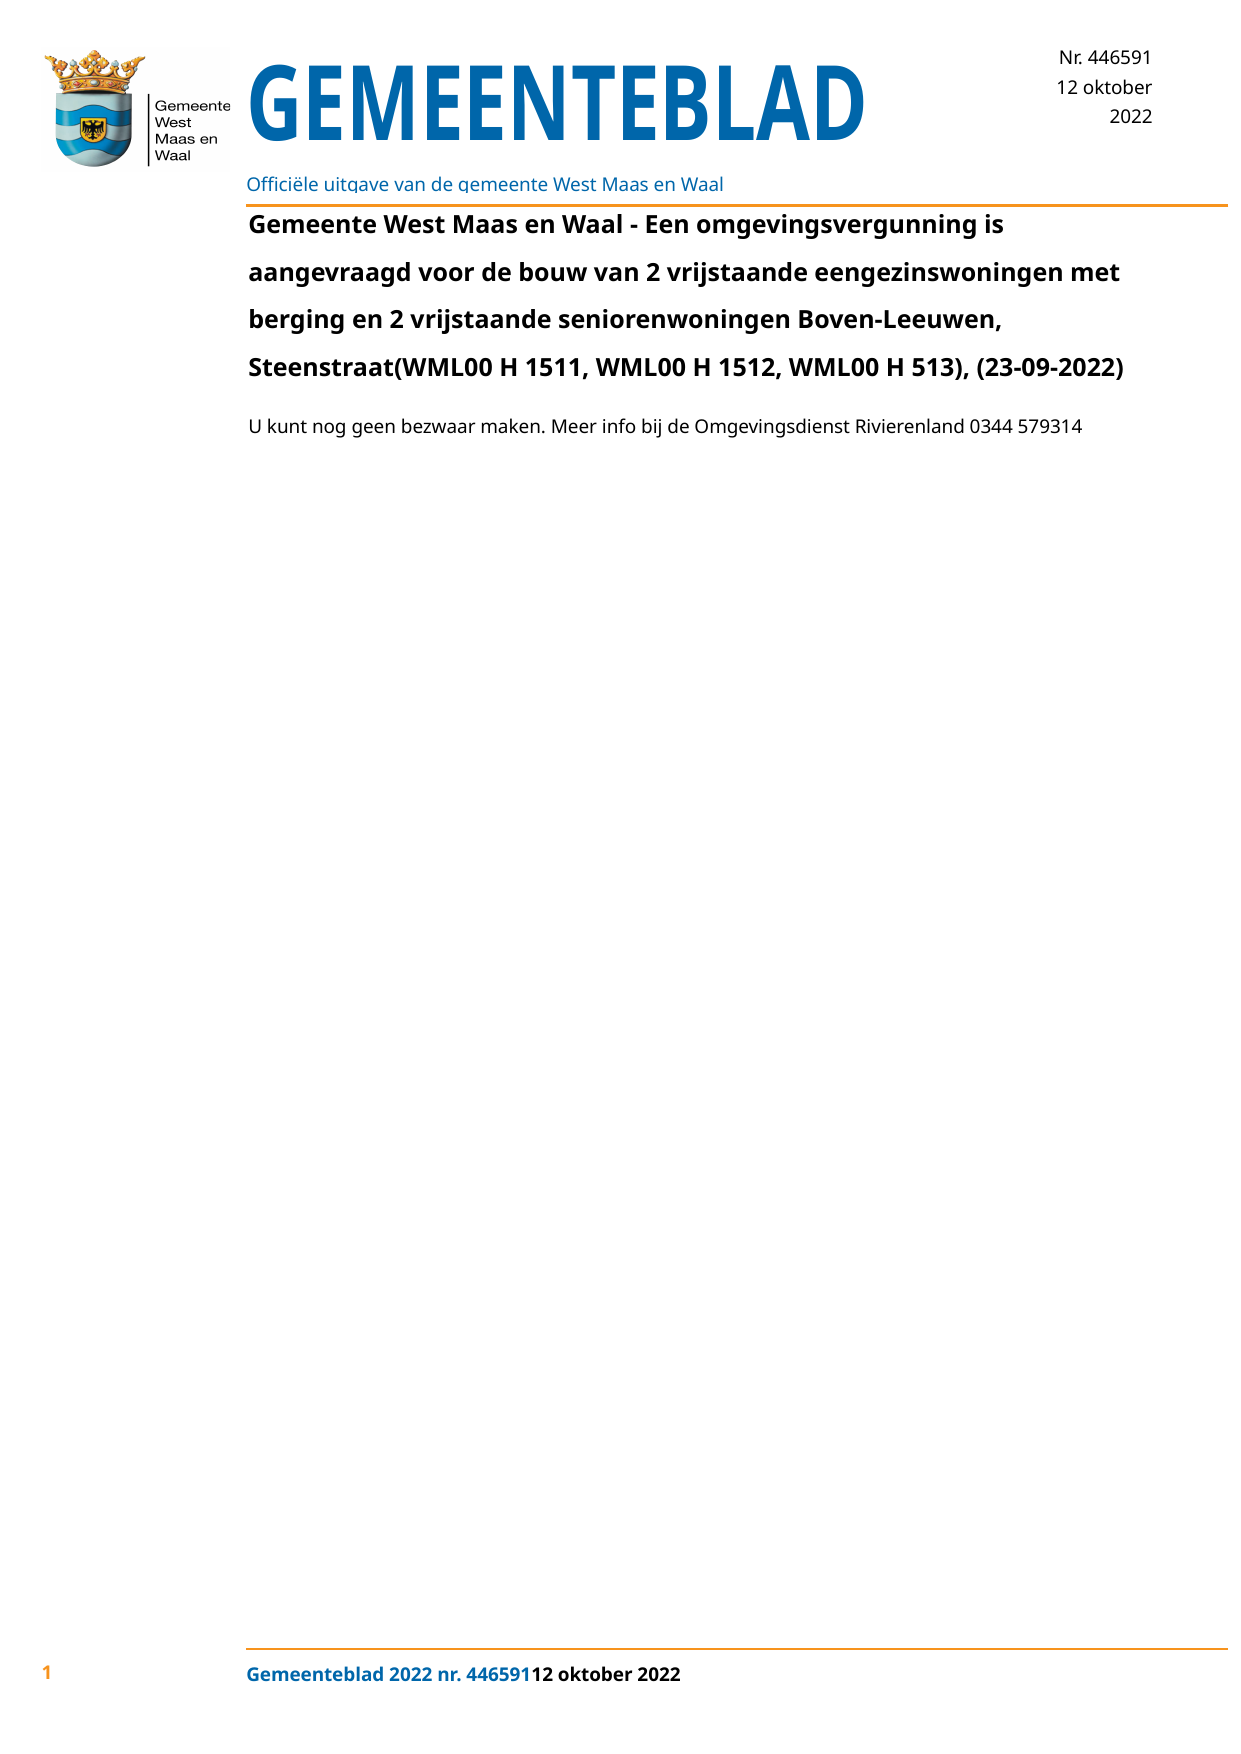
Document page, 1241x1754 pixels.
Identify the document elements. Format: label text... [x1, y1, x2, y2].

text Gemeente West Maas en Waal - Een omgevingsvergunning is aangevraagd voor de bouw van 2 vrijstaande eengezinswoningen met berging en 2 vrijstaande seniorenwoningen Boven-Leeuwen, Steenstraat(WML00 H 1511, WML00 H 1512, WML00 H 513), (23-09-2022) [248, 207, 1152, 384]
text U kunt nog geen bezwaar maken. Meer info bij de Omgevingsdienst Rivierenland 0344 579314 [248, 413, 1152, 439]
picture [41, 47, 231, 172]
